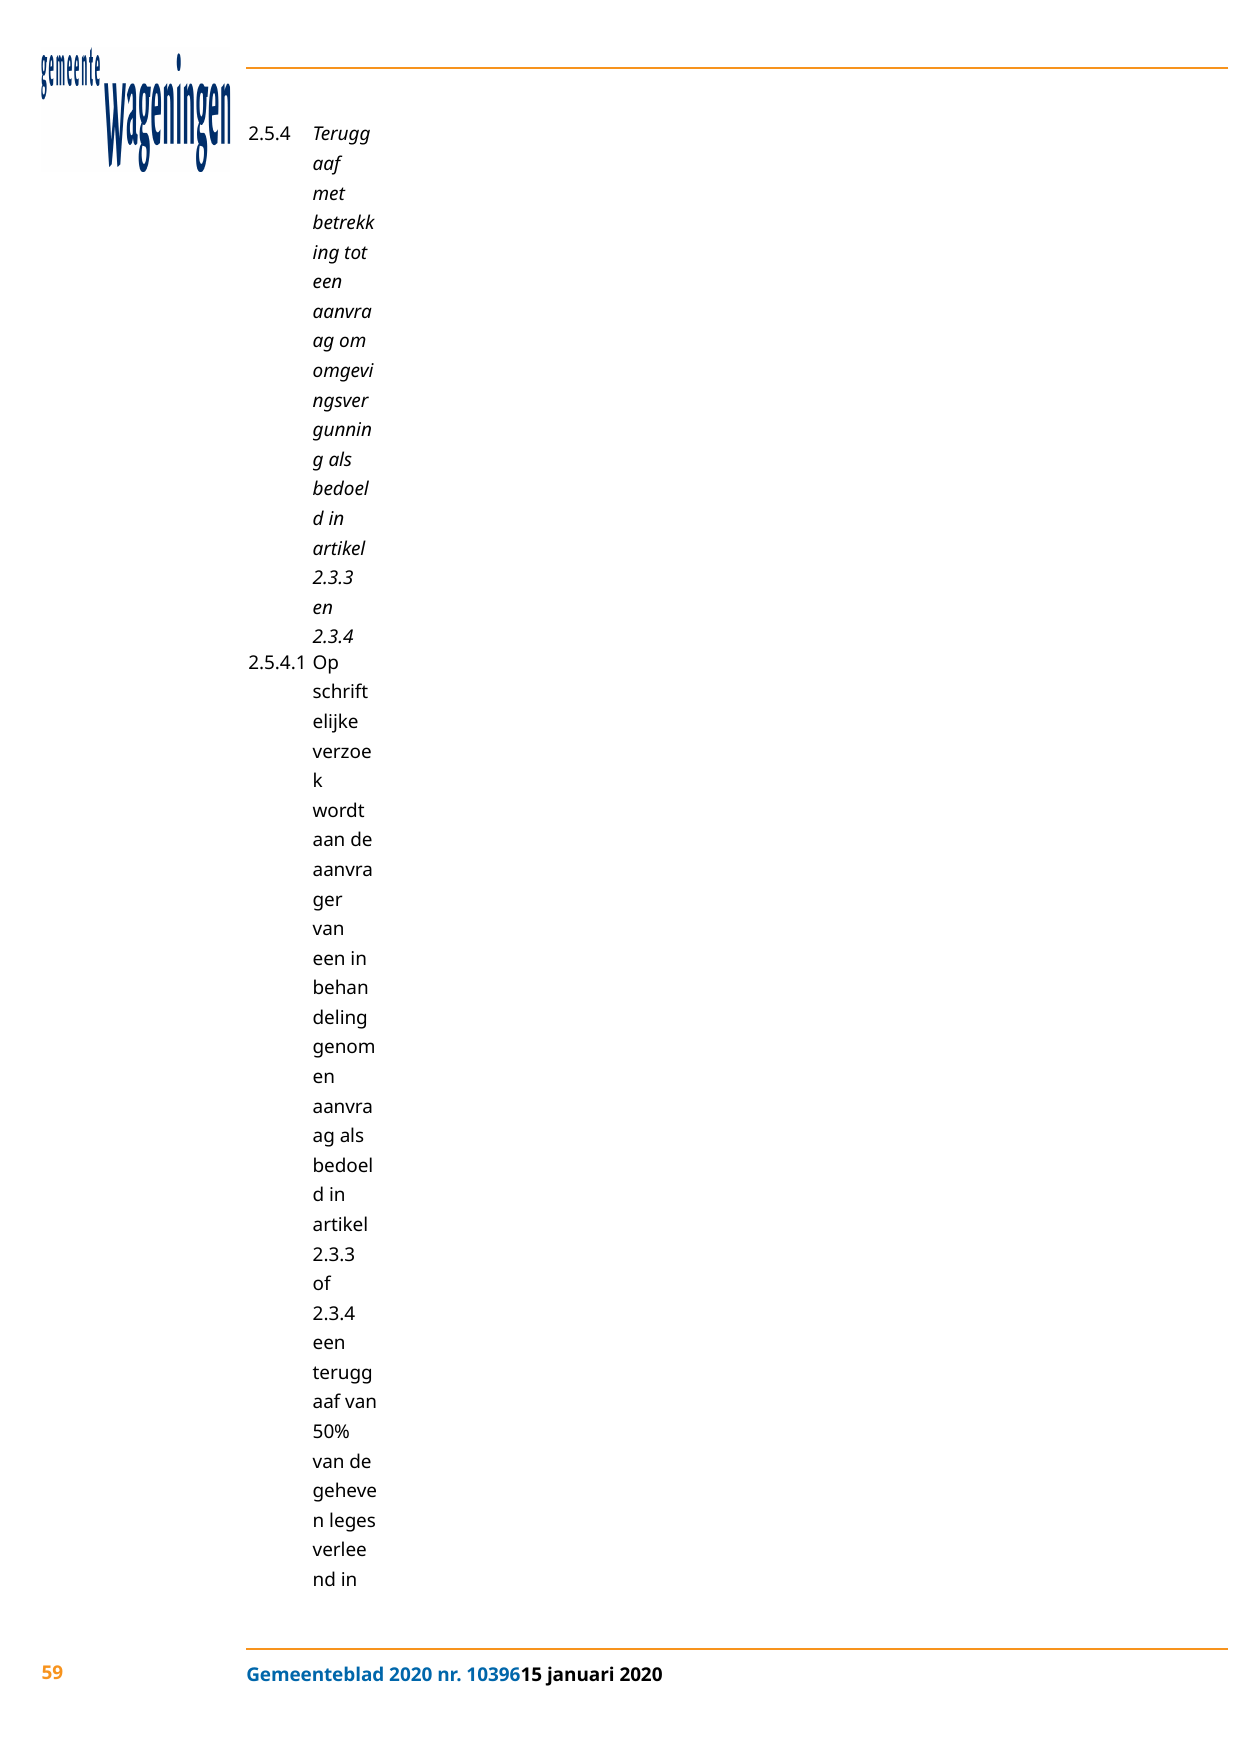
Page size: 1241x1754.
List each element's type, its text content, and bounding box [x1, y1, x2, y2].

table_cell 2.5.4 [248, 121, 312, 649]
table_cell [313, 95, 377, 121]
table_cell [377, 95, 442, 121]
table_cell [248, 95, 312, 121]
table_cell [377, 121, 442, 649]
table_cell [377, 649, 442, 1592]
table_cell Teruggaaf met betrekking tot een aanvraag om omgevingsvergunning als bedoeld in artikel 2.3.3 en 2.3.4 [313, 121, 377, 649]
table_cell 2.5.4.1 [248, 649, 312, 1592]
picture [41, 47, 231, 172]
table_cell Op schriftelijke verzoek wordt aan de aanvrager van een in behandeling genomen aanvraag als bedoeld in artikel 2.3.3 of 2.3.4 een teruggaaf van 50% van de geheven leges verleend in [313, 649, 377, 1592]
